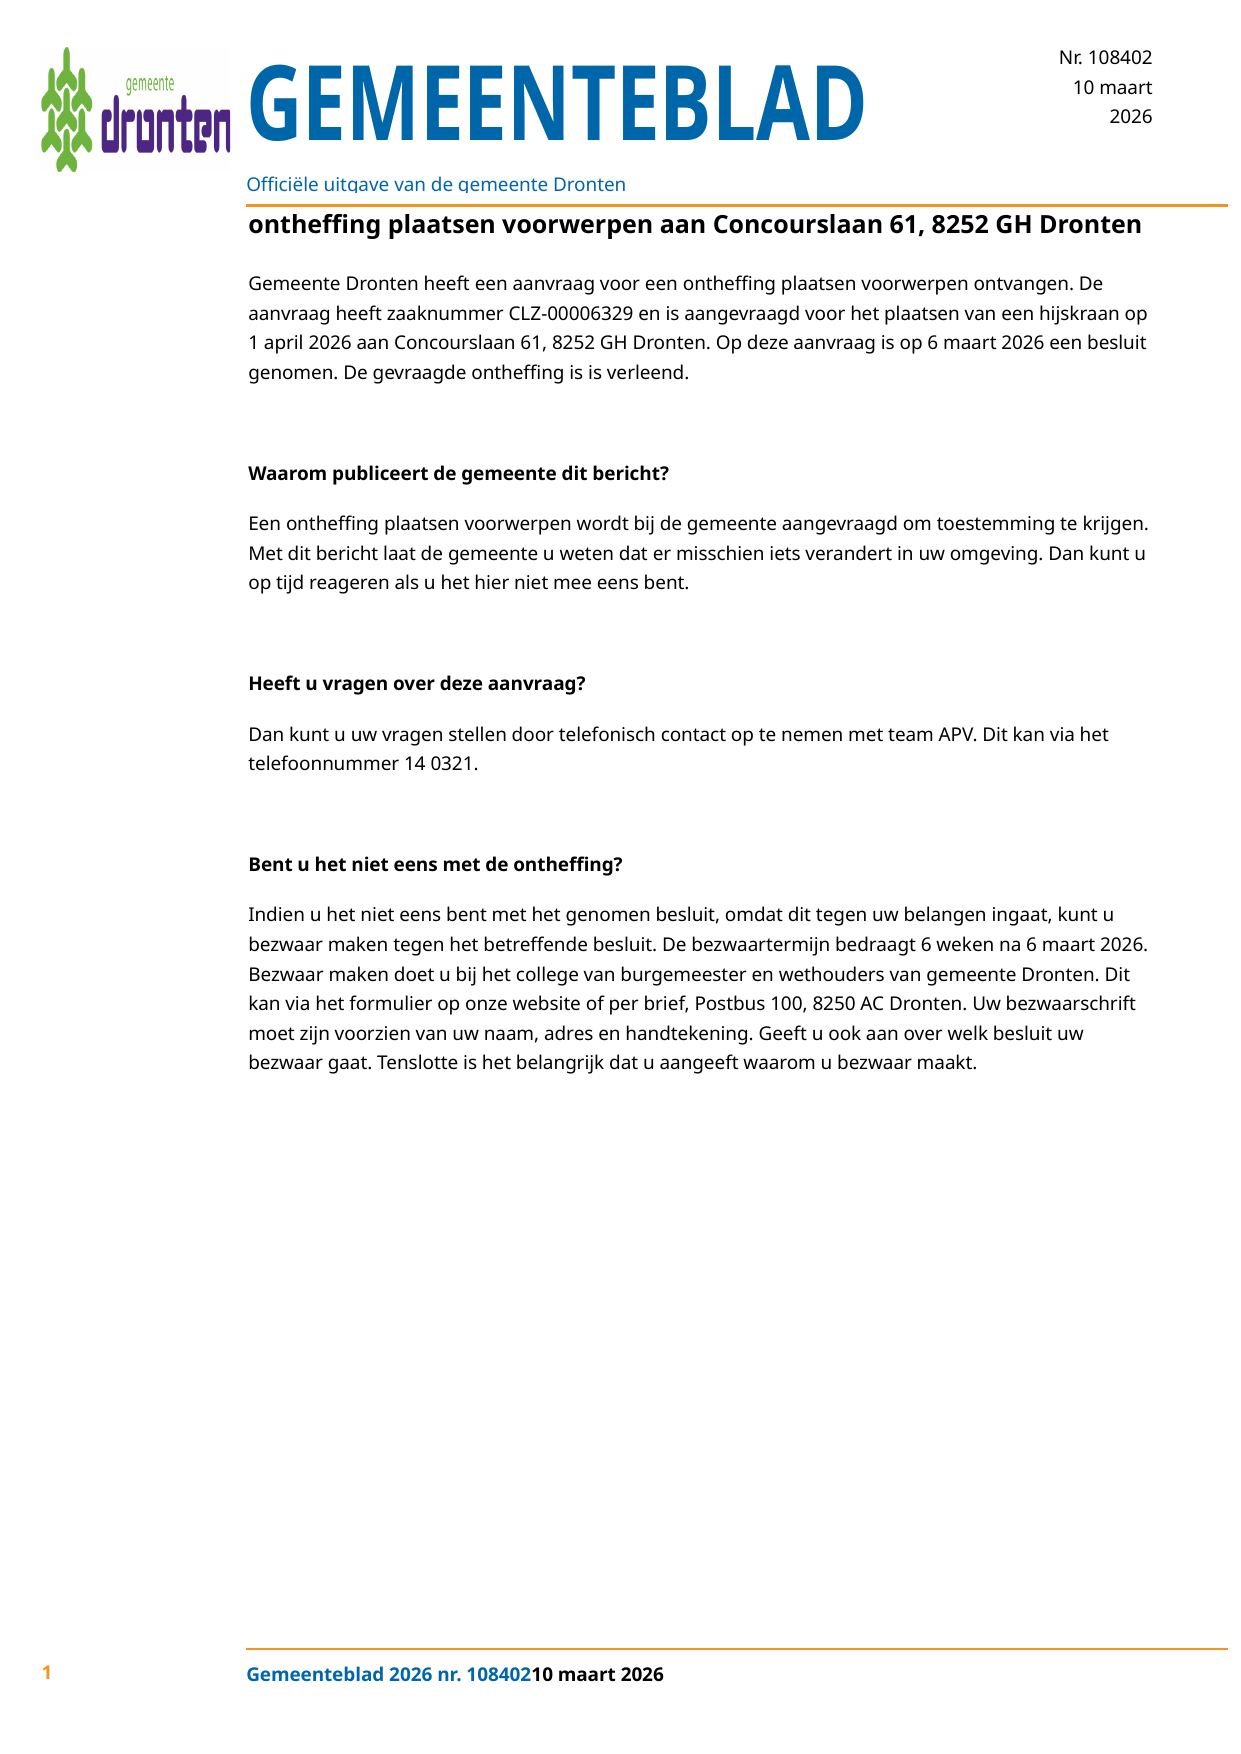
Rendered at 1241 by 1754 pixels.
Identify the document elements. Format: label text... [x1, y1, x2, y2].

text Heeft u vragen over deze aanvraag? [248, 670, 1152, 696]
text ontheffing plaatsen voorwerpen aan Concourslaan 61, 8252 GH Dronten [248, 207, 1152, 241]
text Indien u het niet eens bent met het genomen besluit, omdat dit tegen uw belangen ingaat, kunt u bezwaar maken tegen het betreffende besluit. De bezwaartermijn bedraagt 6 weken na 6 maart 2026. Bezwaar maken doet u bij het college van burgemeester en wethouders van gemeente Dronten. Dit kan via het formulier op onze website of per brief, Postbus 100, 8250 AC Dronten. Uw bezwaarschrift moet zijn voorzien van uw naam, adres en handtekening. Geeft u ook aan over welk besluit uw bezwaar gaat. Tenslotte is het belangrijk dat u aangeeft waarom u bezwaar maakt. [248, 902, 1152, 1075]
text Dan kunt u uw vragen stellen door telefonisch contact op te nemen met team APV. Dit kan via het telefoonnummer 14 0321. [248, 721, 1152, 776]
text Waarom publiceert de gemeente dit bericht? [248, 460, 1152, 486]
text Gemeente Dronten heeft een aanvraag voor een ontheffing plaatsen voorwerpen ontvangen. De aanvraag heeft zaaknummer CLZ-00006329 en is aangevraagd voor het plaatsen van een hijskraan op 1 april 2026 aan Concourslaan 61, 8252 GH Dronten. Op deze aanvraag is op 6 maart 2026 een besluit genomen. De gevraagde ontheffing is is verleend. [248, 270, 1152, 385]
picture [41, 47, 231, 172]
text Een ontheffing plaatsen voorwerpen wordt bij de gemeente aangevraagd om toestemming te krijgen. Met dit bericht laat de gemeente u weten dat er misschien iets verandert in uw omgeving. Dan kunt u op tijd reageren als u het hier niet mee eens bent. [248, 510, 1152, 595]
text Bent u het niet eens met de ontheffing? [248, 851, 1152, 877]
